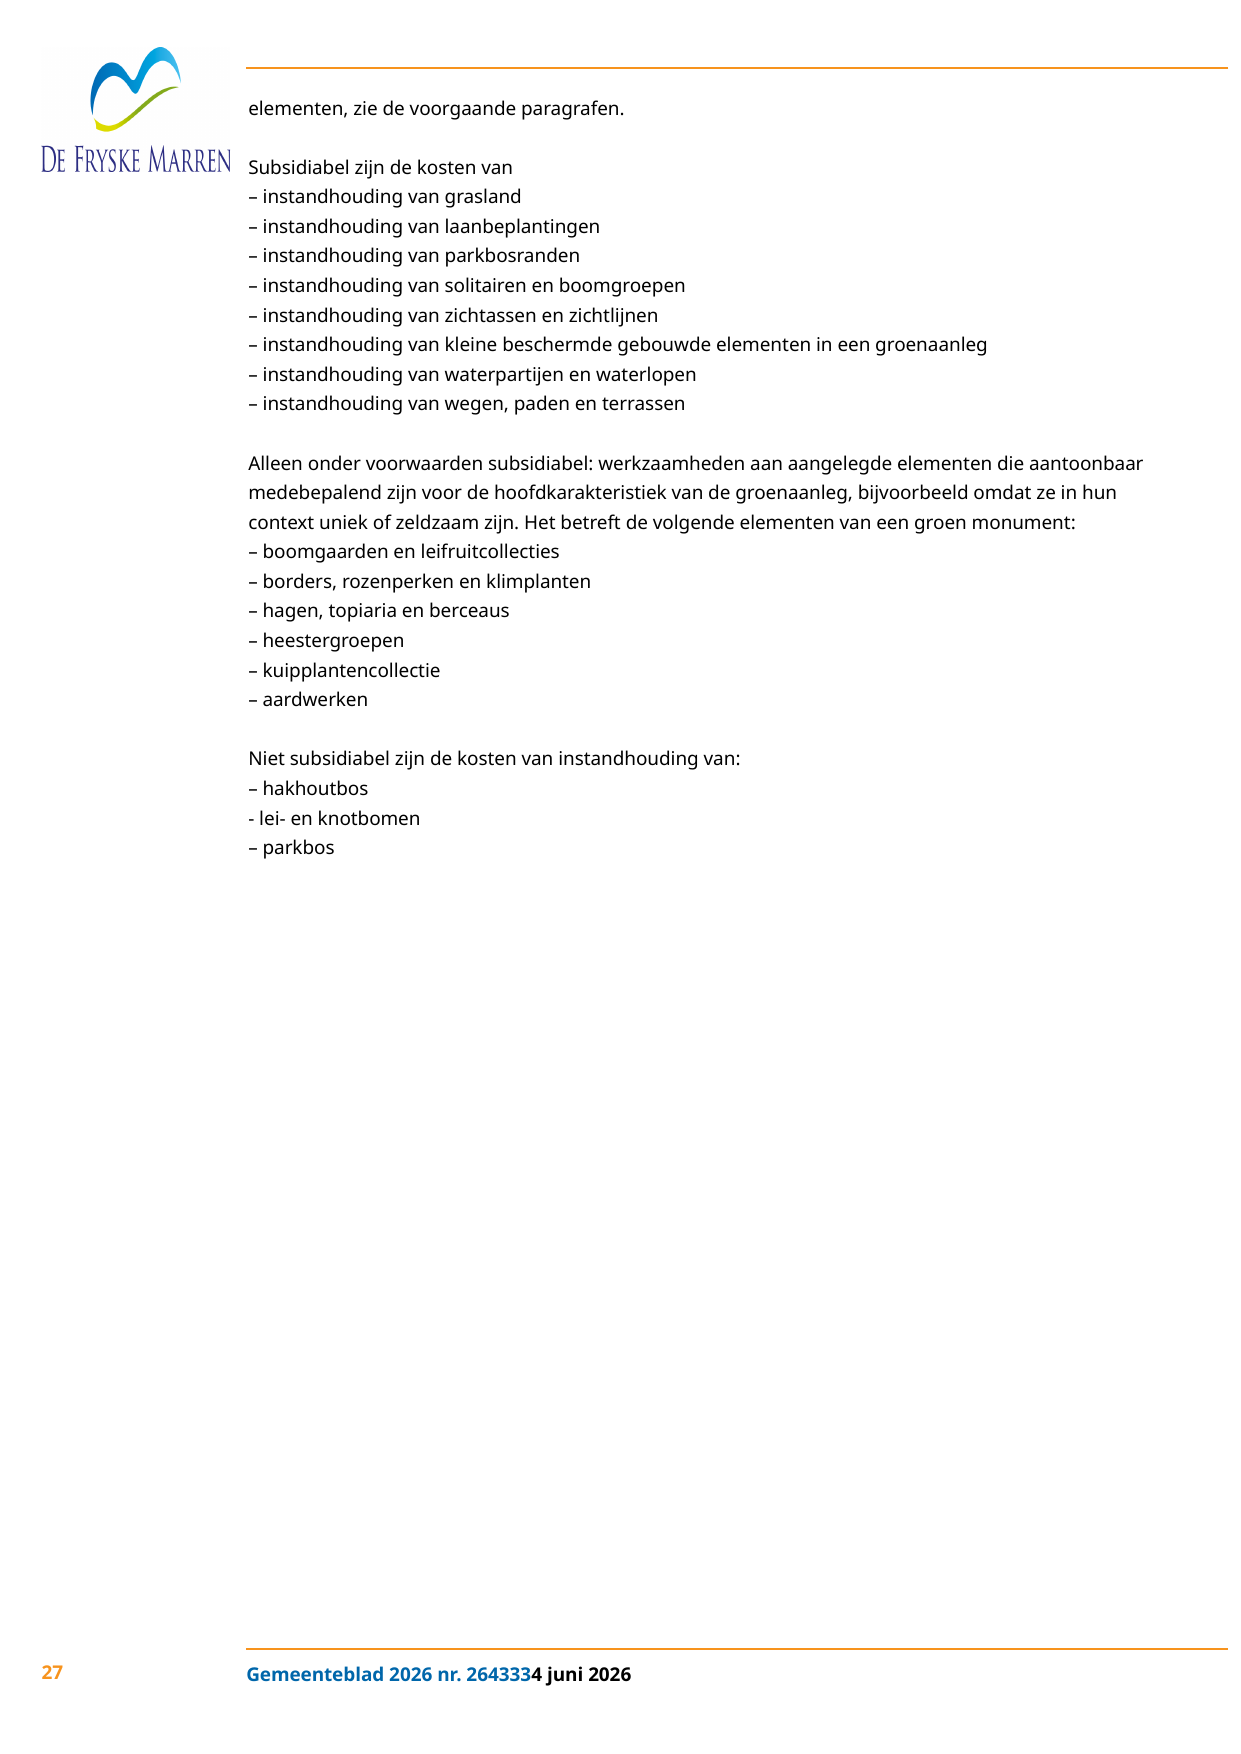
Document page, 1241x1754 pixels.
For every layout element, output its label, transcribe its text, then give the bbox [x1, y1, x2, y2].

text – instandhouding van parkbosranden [248, 243, 1152, 268]
text Subsidiabel zijn de kosten van [248, 154, 1152, 180]
text – hagen, topiaria en berceaus [248, 598, 1152, 623]
text – parkbos [248, 834, 1152, 860]
text – instandhouding van laanbeplantingen [248, 213, 1152, 239]
text – instandhouding van kleine beschermde gebouwde elementen in een groenaanleg [248, 331, 1152, 357]
text – kuipplantencollectie [248, 657, 1152, 683]
text – instandhouding van solitairen en boomgroepen [248, 272, 1152, 298]
text - lei- en knotbomen [248, 805, 1152, 831]
picture [41, 47, 231, 172]
text – instandhouding van grasland [248, 183, 1152, 209]
text – instandhouding van zichtassen en zichtlijnen [248, 302, 1152, 328]
text – aardwerken [248, 686, 1152, 712]
text – instandhouding van waterpartijen en waterlopen [248, 361, 1152, 387]
text – boomgaarden en leifruitcollecties [248, 538, 1152, 564]
text – borders, rozenperken en klimplanten [248, 568, 1152, 594]
text – heestergroepen [248, 627, 1152, 653]
text Alleen onder voorwaarden subsidiabel: werkzaamheden aan aangelegde elementen die aantoonbaar medebepalend zijn voor de hoofdkarakteristiek van de groenaanleg, bijvoorbeeld omdat ze in hun context uniek of zeldzaam zijn. Het betreft de volgende elementen van een groen monument: [248, 450, 1152, 535]
text – instandhouding van wegen, paden en terrassen [248, 391, 1152, 416]
text – hakhoutbos [248, 775, 1152, 801]
text elementen, zie de voorgaande paragrafen. [248, 95, 1152, 121]
text Niet subsidiabel zijn de kosten van instandhouding van: [248, 746, 1152, 771]
